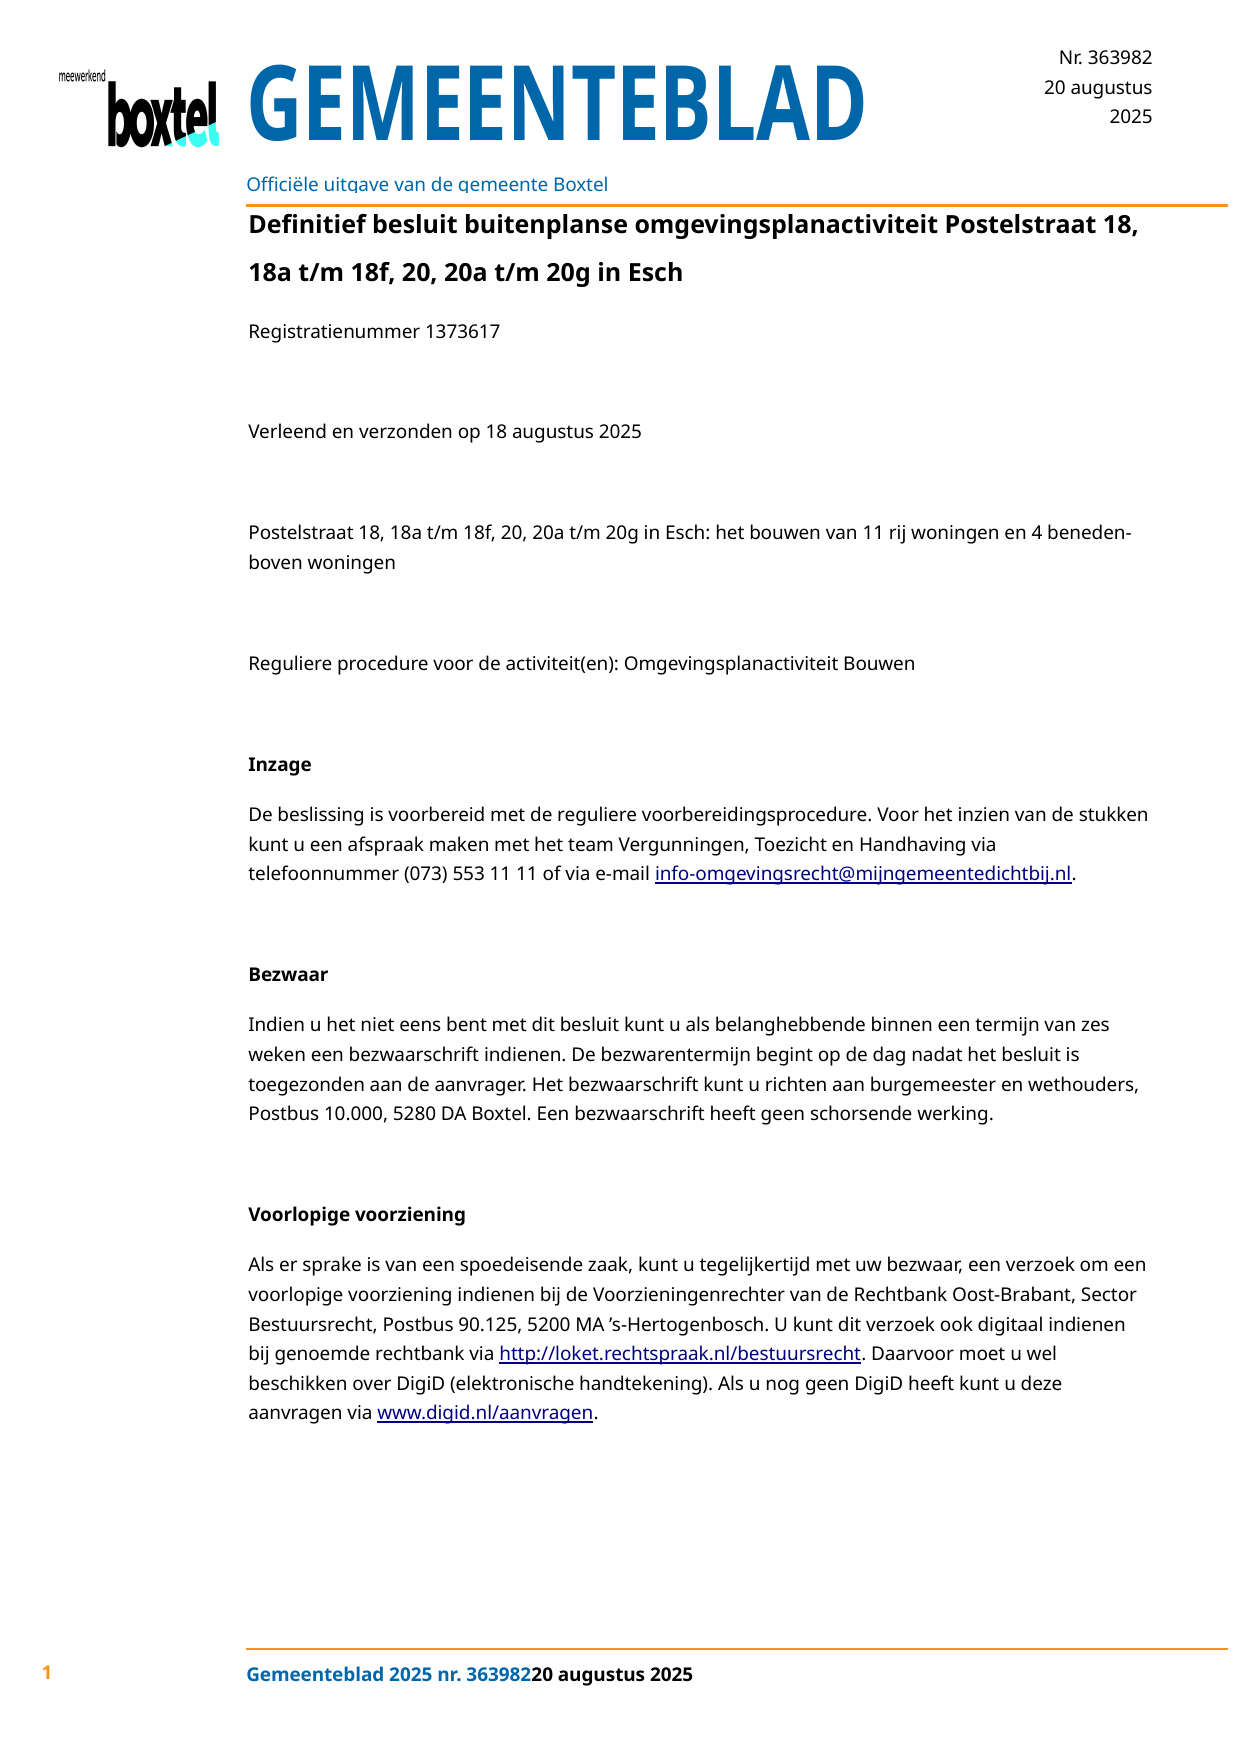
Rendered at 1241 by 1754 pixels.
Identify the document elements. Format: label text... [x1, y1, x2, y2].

text Definitief besluit buitenplanse omgevingsplanactiviteit Postelstraat 18, 18a t/m 18f, 20, 20a t/m 20g in Esch [248, 207, 1152, 288]
text Reguliere procedure voor de activiteit(en): Omgevingsplanactiviteit Bouwen [248, 650, 1152, 676]
picture [41, 47, 231, 172]
text De beslissing is voorbereid met de reguliere voorbereidingsprocedure. Voor het inzien van de stukken kunt u een afspraak maken met het team Vergunningen, Toezicht en Handhaving via telefoonnummer (073) 553 11 11 of via e-mail info-omgevingsrecht@mijngemeentedichtbij.nl. [248, 801, 1152, 886]
text Voorlopige voorziening [248, 1201, 1152, 1227]
text Postelstraat 18, 18a t/m 18f, 20, 20a t/m 20g in Esch: het bouwen van 11 rij woningen en 4 beneden-boven woningen [248, 519, 1152, 575]
text Inzage [248, 751, 1152, 777]
text Als er sprake is van een spoedeisende zaak, kunt u tegelijkertijd met uw bezwaar, een verzoek om een voorlopige voorziening indienen bij de Voorzieningenrechter van de Rechtbank Oost-Brabant, Sector Bestuursrecht, Postbus 90.125, 5200 MA ’s-Hertogenbosch. U kunt dit verzoek ook digitaal indienen bij genoemde rechtbank via http://loket.rechtspraak.nl/bestuursrecht. Daarvoor moet u wel beschikken over DigiD (elektronische handtekening). Als u nog geen DigiD heeft kunt u deze aanvragen via www.digid.nl/aanvragen. [248, 1252, 1152, 1425]
text Verleend en verzonden op 18 augustus 2025 [248, 419, 1152, 444]
text Bezwaar [248, 961, 1152, 987]
text Registratienummer 1373617 [248, 318, 1152, 344]
text Indien u het niet eens bent met dit besluit kunt u als belanghebbende binnen een termijn van zes weken een bezwaarschrift indienen. De bezwarentermijn begint op de dag nadat het besluit is toegezonden aan de aanvrager. Het bezwaarschrift kunt u richten aan burgemeester en wethouders, Postbus 10.000, 5280 DA Boxtel. Een bezwaarschrift heeft geen schorsende werking. [248, 1012, 1152, 1126]
